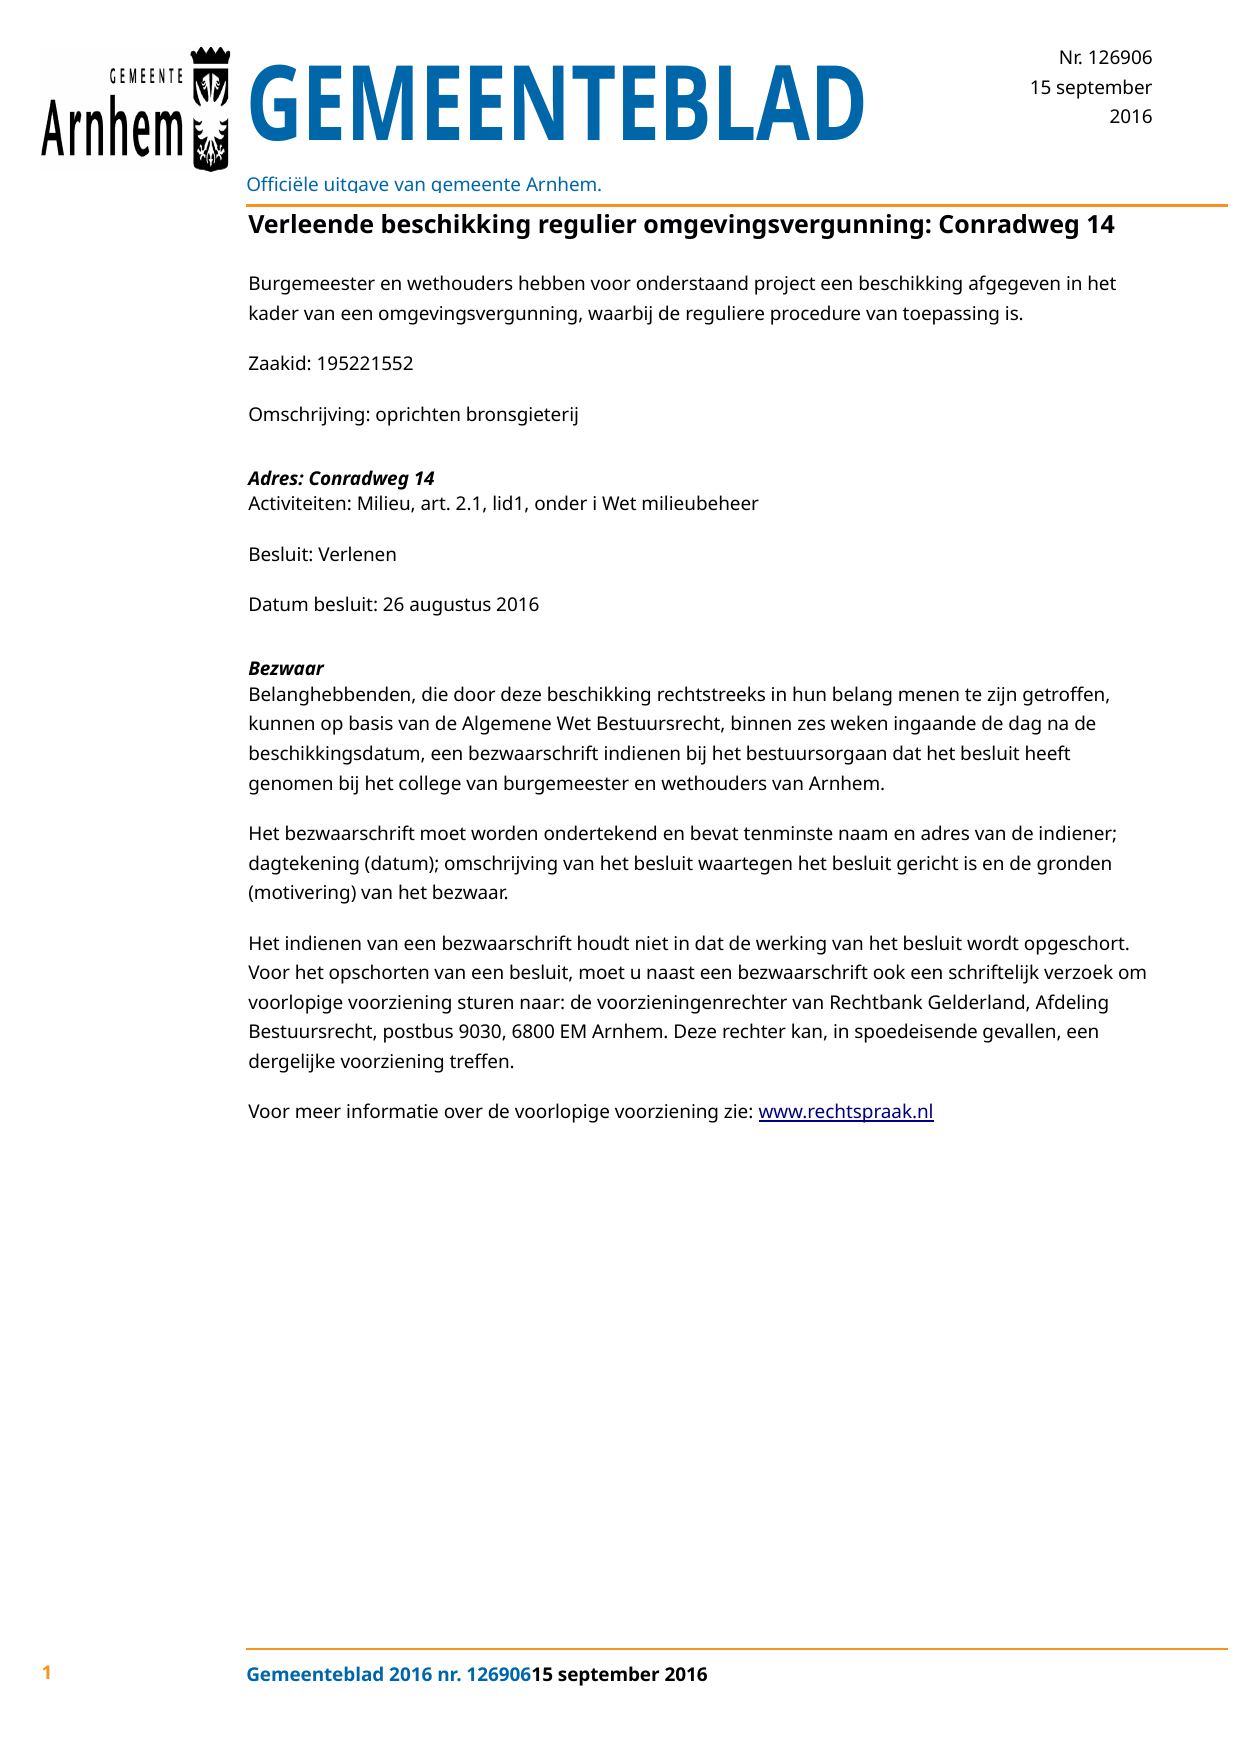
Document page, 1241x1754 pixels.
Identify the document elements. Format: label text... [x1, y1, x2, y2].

text Verleende beschikking regulier omgevingsvergunning: Conradweg 14 [248, 207, 1152, 241]
text Omschrijving: oprichten bronsgieterij [248, 401, 1152, 426]
text Adres: Conradweg 14 [248, 465, 1152, 490]
picture [41, 47, 231, 172]
text Datum besluit: 26 augustus 2016 [248, 591, 1152, 617]
text Zaakid: 195221552 [248, 350, 1152, 376]
text Bezwaar [248, 655, 1152, 681]
text Voor meer informatie over de voorlopige voorziening zie: www.rechtspraak.nl [248, 1098, 1152, 1124]
text Burgemeester en wethouders hebben voor onderstaand project een beschikking afgegeven in het kader van een omgevingsvergunning, waarbij de reguliere procedure van toepassing is. [248, 270, 1152, 326]
text Activiteiten: Milieu, art. 2.1, lid1, onder i Wet milieubeheer [248, 490, 1152, 516]
text Besluit: Verlenen [248, 541, 1152, 567]
text Belanghebbenden, die door deze beschikking rechtstreeks in hun belang menen te zijn getroffen, kunnen op basis van de Algemene Wet Bestuursrecht, binnen zes weken ingaande de dag na de beschikkingsdatum, een bezwaarschrift indienen bij het bestuursorgaan dat het besluit heeft genomen bij het college van burgemeester en wethouders van Arnhem. [248, 681, 1152, 795]
text Het indienen van een bezwaarschrift houdt niet in dat de werking van het besluit wordt opgeschort. Voor het opschorten van een besluit, moet u naast een bezwaarschrift ook een schriftelijk verzoek om voorlopige voorziening sturen naar: de voorzieningenrechter van Rechtbank Gelderland, Afdeling Bestuursrecht, postbus 9030, 6800 EM Arnhem. Deze rechter kan, in spoedeisende gevallen, een dergelijke voorziening treffen. [248, 930, 1152, 1074]
text Het bezwaarschrift moet worden ondertekend en bevat tenminste naam en adres van de indiener; dagtekening (datum); omschrijving van het besluit waartegen het besluit gericht is en de gronden (motivering) van het bezwaar. [248, 820, 1152, 905]
